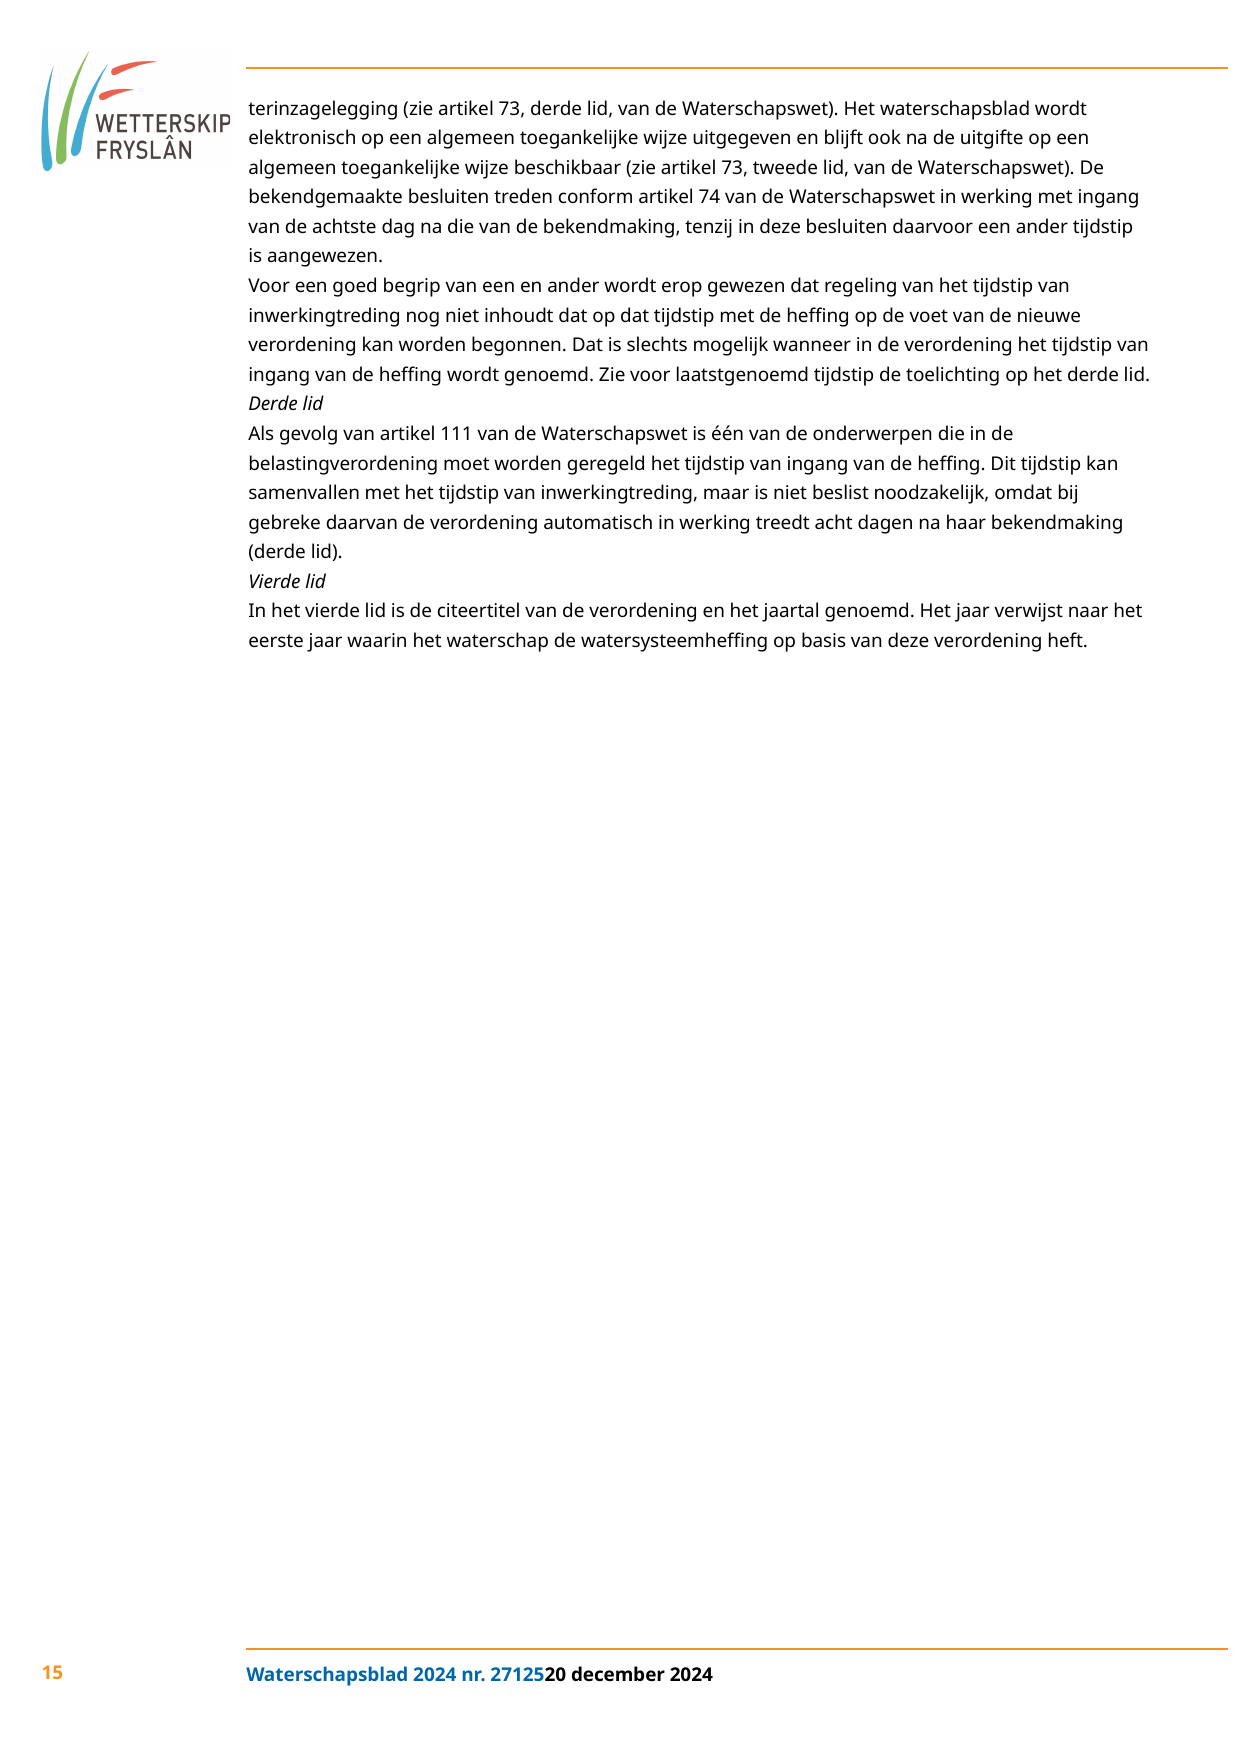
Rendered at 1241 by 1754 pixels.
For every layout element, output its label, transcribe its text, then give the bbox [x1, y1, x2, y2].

text Voor een goed begrip van een en ander wordt erop gewezen dat regeling van het tijdstip van inwerkingtreding nog niet inhoudt dat op dat tijdstip met de heffing op de voet van de nieuwe verordening kan worden begonnen. Dat is slechts mogelijk wanneer in de verordening het tijdstip van ingang van de heffing wordt genoemd. Zie voor laatstgenoemd tijdstip de toelichting op het derde lid. [248, 272, 1152, 387]
text terinzagelegging (zie artikel 73, derde lid, van de Waterschapswet). Het waterschapsblad wordt elektronisch op een algemeen toegankelijke wijze uitgegeven en blijft ook na de uitgifte op een algemeen toegankelijke wijze beschikbaar (zie artikel 73, tweede lid, van de Waterschapswet). De bekendgemaakte besluiten treden conform artikel 74 van de Waterschapswet in werking met ingang van de achtste dag na die van de bekendmaking, tenzij in deze besluiten daarvoor een ander tijdstip is aangewezen. [248, 95, 1152, 268]
text Derde lid [248, 391, 1152, 416]
text In het vierde lid is de citeertitel van de verordening en het jaartal genoemd. Het jaar verwijst naar het eerste jaar waarin het waterschap de watersysteemheffing op basis van deze verordening heft. [248, 598, 1152, 653]
picture [41, 47, 231, 172]
text Als gevolg van artikel 111 van de Waterschapswet is één van de onderwerpen die in de belastingverordening moet worden geregeld het tijdstip van ingang van de heffing. Dit tijdstip kan samenvallen met het tijdstip van inwerkingtreding, maar is niet beslist noodzakelijk, omdat bij gebreke daarvan de verordening automatisch in werking treedt acht dagen na haar bekendmaking (derde lid). [248, 420, 1152, 564]
text Vierde lid [248, 568, 1152, 594]
